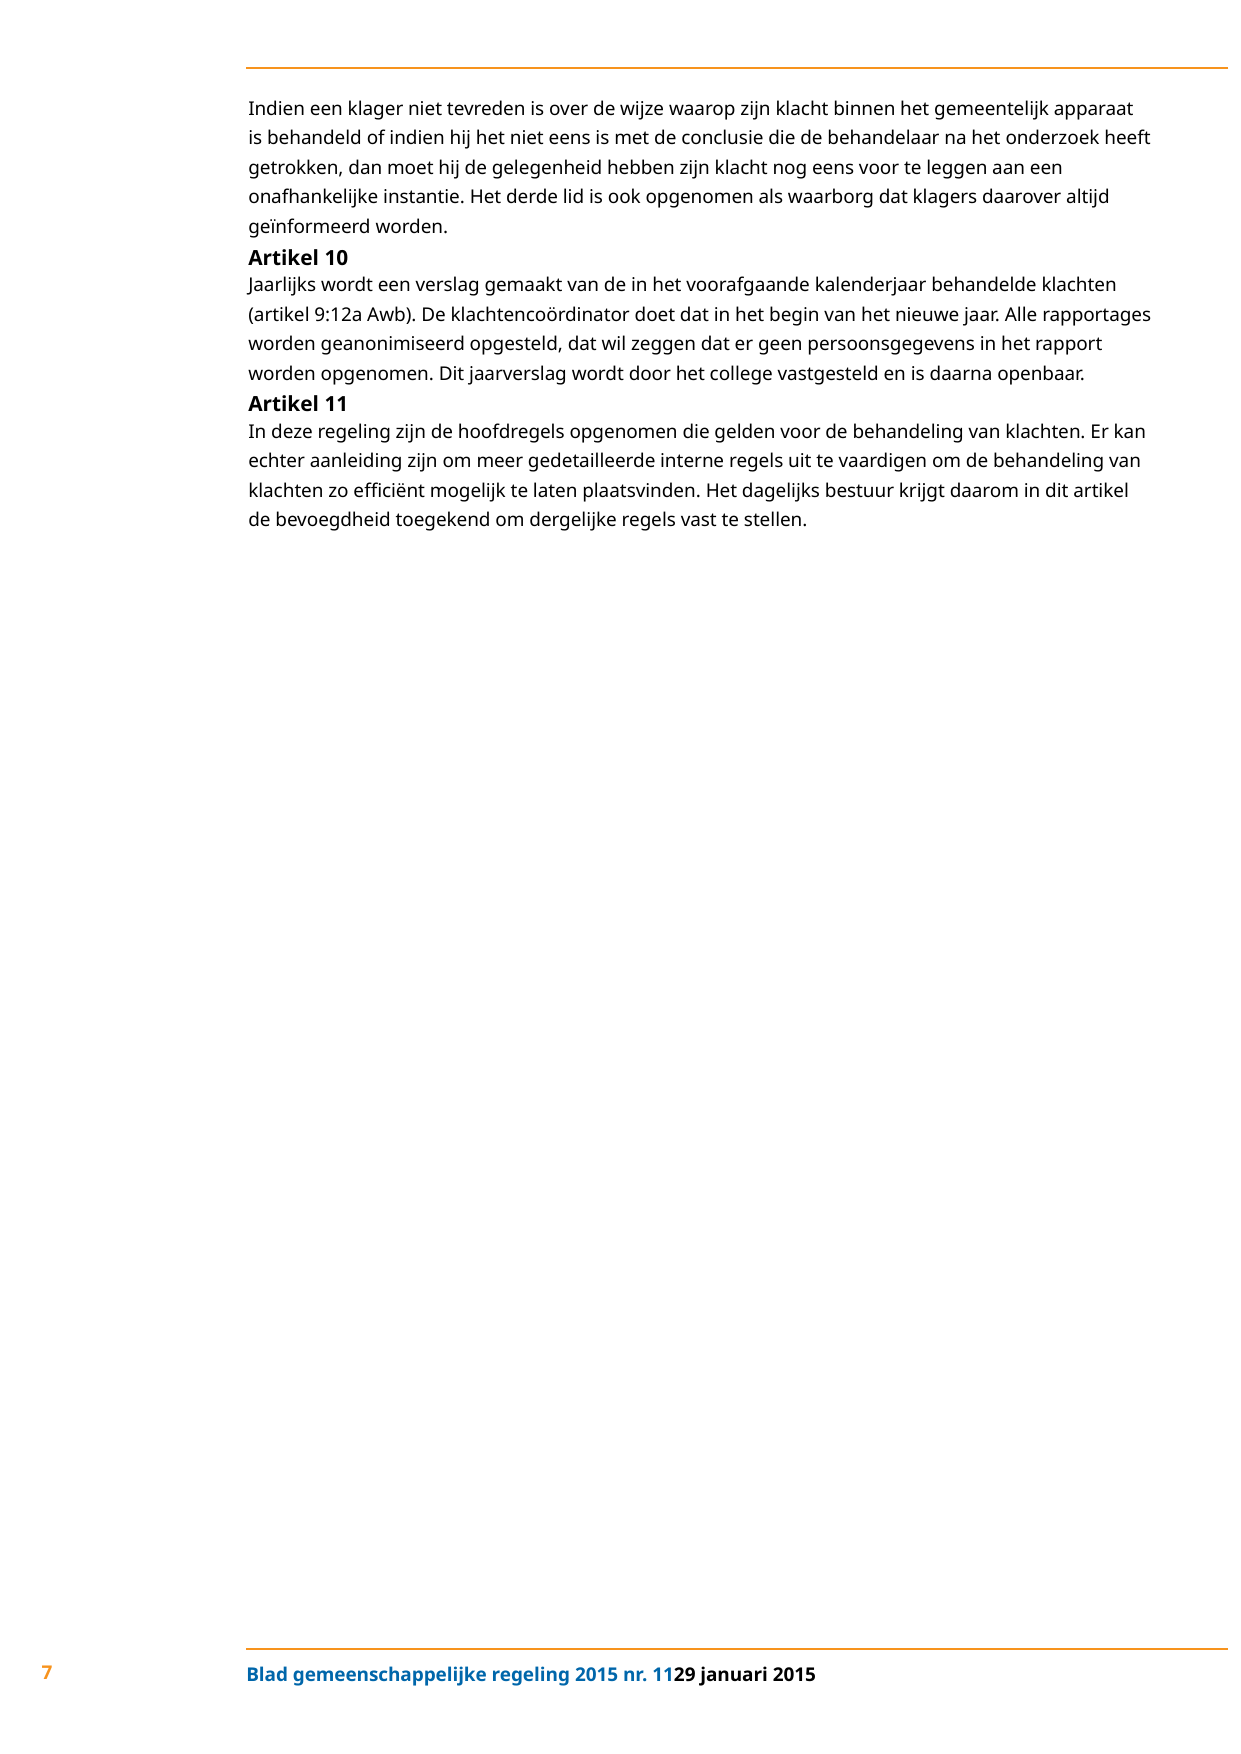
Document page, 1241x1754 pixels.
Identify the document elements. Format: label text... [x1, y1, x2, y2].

text Artikel 10 [248, 243, 1152, 271]
text Jaarlijks wordt een verslag gemaakt van de in het voorafgaande kalenderjaar behandelde klachten (artikel 9:12a Awb). De klachtencoördinator doet dat in het begin van het nieuwe jaar. Alle rapportages worden geanonimiseerd opgesteld, dat wil zeggen dat er geen persoonsgegevens in het rapport worden opgenomen. Dit jaarverslag wordt door het college vastgesteld en is daarna openbaar. [248, 271, 1152, 386]
text Indien een klager niet tevreden is over de wijze waarop zijn klacht binnen het gemeentelijk apparaat is behandeld of indien hij het niet eens is met de conclusie die de behandelaar na het onderzoek heeft getrokken, dan moet hij de gelegenheid hebben zijn klacht nog eens voor te leggen aan een onafhankelijke instantie. Het derde lid is ook opgenomen als waarborg dat klagers daarover altijd geïnformeerd worden. [248, 95, 1152, 239]
picture [41, 47, 231, 172]
text Artikel 11 [248, 389, 1152, 418]
text In deze regeling zijn de hoofdregels opgenomen die gelden voor de behandeling van klachten. Er kan echter aanleiding zijn om meer gedetailleerde interne regels uit te vaardigen om de behandeling van klachten zo efficiënt mogelijk te laten plaatsvinden. Het dagelijks bestuur krijgt daarom in dit artikel de bevoegdheid toegekend om dergelijke regels vast te stellen. [248, 418, 1152, 532]
